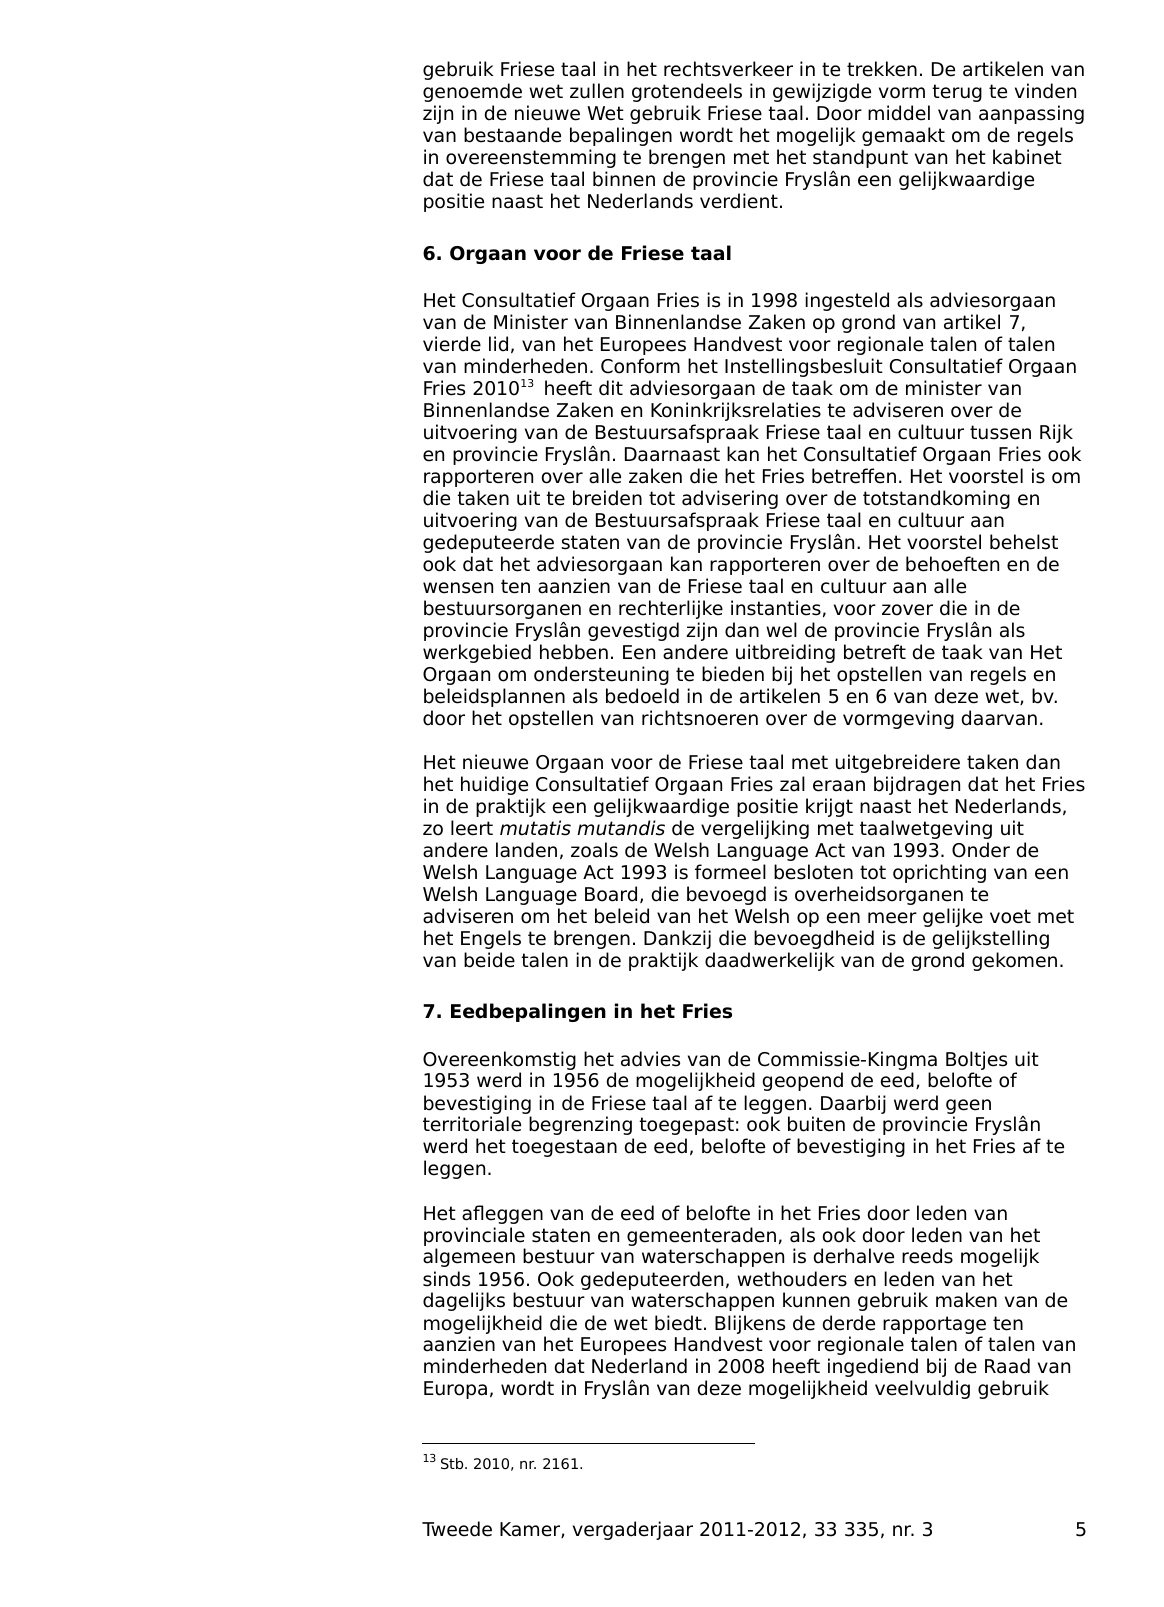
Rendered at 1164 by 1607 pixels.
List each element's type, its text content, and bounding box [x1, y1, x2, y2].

text Het nieuwe Orgaan voor de Friese taal met uitgebreidere taken dan het huidige Consultatief Orgaan Fries zal eraan bijdragen dat het Fries in de praktijk een gelijkwaardige positie krijgt naast het Nederlands, zo leert mutatis mutandis de vergelijking met taalwetgeving uit andere landen, zoals de Welsh Language Act van 1993. Onder de Welsh Language Act 1993 is formeel besloten tot oprichting van een Welsh Language Board, die bevoegd is overheidsorganen te adviseren om het beleid van het Welsh op een meer gelijke voet met het Engels te brengen. Dankzij die bevoegdheid is de gelijkstelling van beide talen in de praktijk daadwerkelijk van de grond gekomen. [422, 752, 1087, 971]
text Overeenkomstig het advies van de Commissie-Kingma Boltjes uit 1953 werd in 1956 de mogelijkheid geopend de eed, belofte of bevestiging in de Friese taal af te leggen. Daarbij werd geen territoriale begrenzing toegepast: ook buiten de provincie Fryslân werd het toegestaan de eed, belofte of bevestiging in het Fries af te leggen. [422, 1048, 1087, 1180]
subtitle 7. Eedbepalingen in het Fries [422, 1001, 1087, 1023]
text gebruik Friese taal in het rechtsverkeer in te trekken. De artikelen van genoemde wet zullen grotendeels in gewijzigde vorm terug te vinden zijn in de nieuwe Wet gebruik Friese taal. Door middel van aanpassing van bestaande bepalingen wordt het mogelijk gemaakt om de regels in overeenstemming te brengen met het standpunt van het kabinet dat de Friese taal binnen de provincie Fryslân een gelijkwaardige positie naast het Nederlands verdient. [422, 59, 1087, 213]
text Het Consultatief Orgaan Fries is in 1998 ingesteld als adviesorgaan van de Minister van Binnenlandse Zaken op grond van artikel 7, vierde lid, van het Europees Handvest voor regionale talen of talen van minderheden. Conform het Instellingsbesluit Consultatief Orgaan Fries 2010 heeft dit adviesorgaan de taak om de minister van Binnenlandse Zaken en Koninkrijksrelaties te adviseren over de uitvoering van de Bestuursafspraak Friese taal en cultuur tussen Rijk en provincie Fryslân. Daarnaast kan het Consultatief Orgaan Fries ook rapporteren over alle zaken die het Fries betreffen. Het voorstel is om die taken uit te breiden tot advisering over de totstandkoming en uitvoering van de Bestuursafspraak Friese taal en cultuur aan gedeputeerde staten van de provincie Fryslân. Het voorstel behelst ook dat het adviesorgaan kan rapporteren over de behoeften en de wensen ten aanzien van de Friese taal en cultuur aan alle bestuursorganen en rechterlijke instanties, voor zover die in de provincie Fryslân gevestigd zijn dan wel de provincie Fryslân als werkgebied hebben. Een andere uitbreiding betreft de taak van Het Orgaan om ondersteuning te bieden bij het opstellen van regels en beleidsplannen als bedoeld in de artikelen 5 en 6 van deze wet, bv. door het opstellen van richtsnoeren over de vormgeving daarvan. [422, 290, 1087, 729]
text Het afleggen van de eed of belofte in het Fries door leden van provinciale staten en gemeenteraden, als ook door leden van het algemeen bestuur van waterschappen is derhalve reeds mogelijk sinds 1956. Ook gedeputeerden, wethouders en leden van het dagelijks bestuur van waterschappen kunnen gebruik maken van de mogelijkheid die de wet biedt. Blijkens de derde rapportage ten aanzien van het Europees Handvest voor regionale talen of talen van minderheden dat Nederland in 2008 heeft ingediend bij de Raad van Europa, wordt in Fryslân van deze mogelijkheid veelvuldig gebruik [422, 1202, 1087, 1400]
text Stb. 2010, nr. 2161. [422, 1452, 1087, 1474]
subtitle 6. Orgaan voor de Friese taal [422, 243, 1087, 265]
